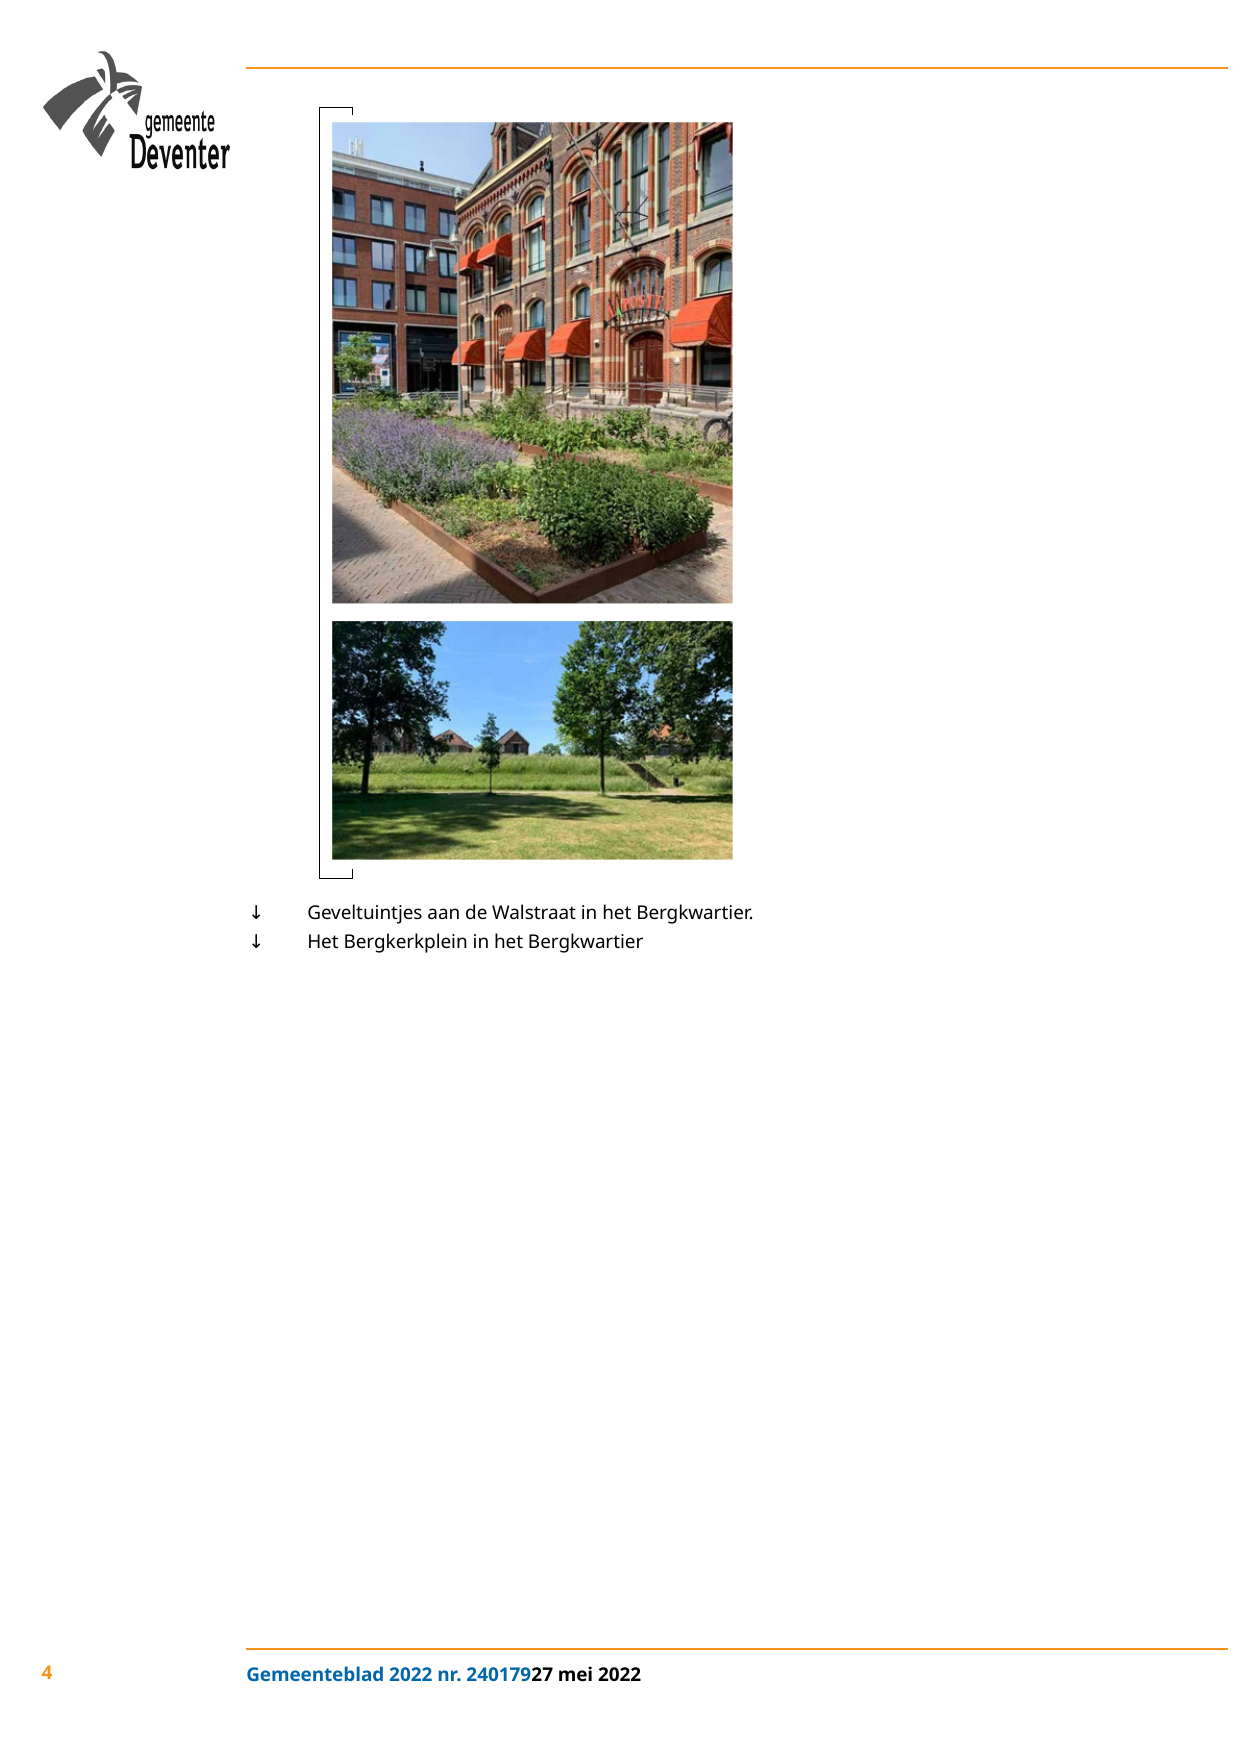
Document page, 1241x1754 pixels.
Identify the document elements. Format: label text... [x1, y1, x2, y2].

picture [327, 115, 741, 869]
picture [41, 47, 231, 172]
list Geveltuintjes aan de Walstraat in het Bergkwartier. [248, 899, 1152, 924]
list Het Bergkerkplein in het Bergkwartier [248, 928, 1152, 954]
